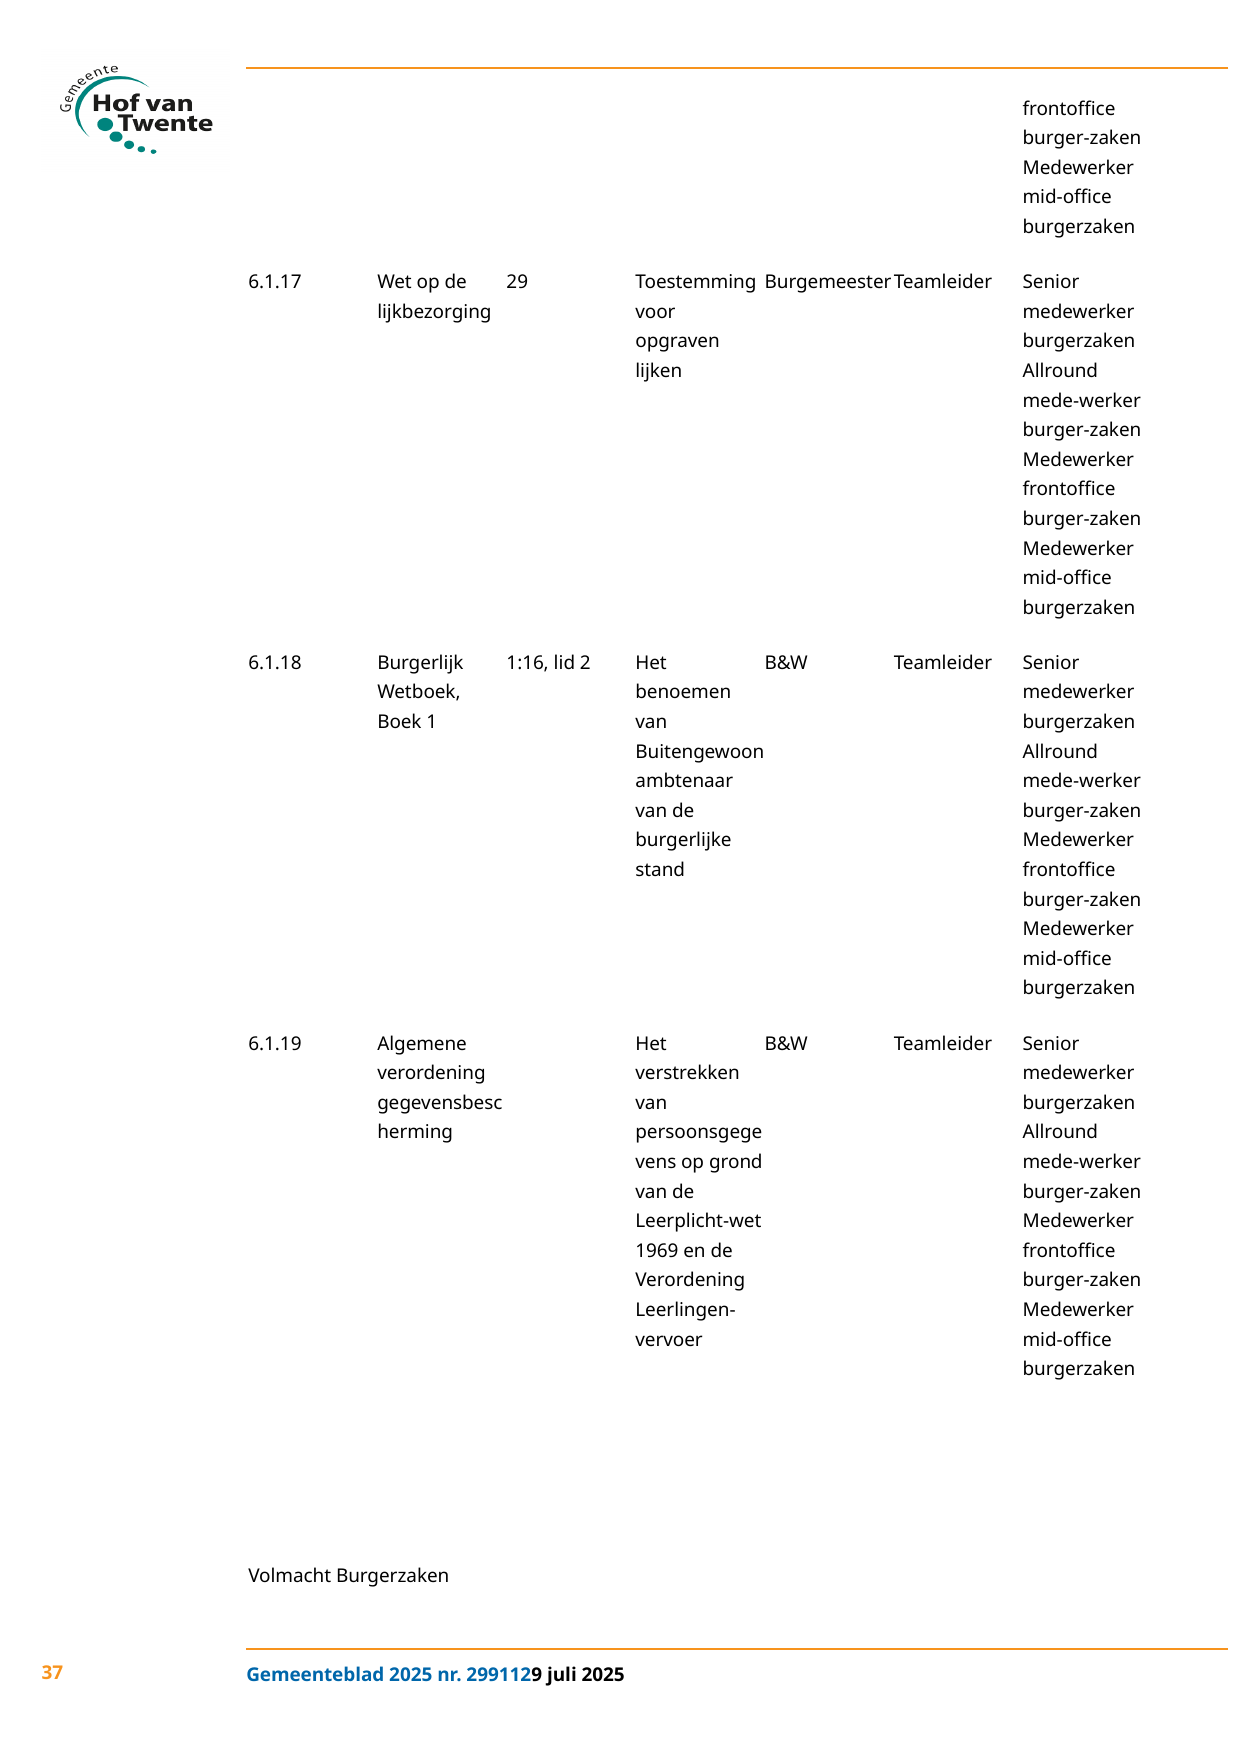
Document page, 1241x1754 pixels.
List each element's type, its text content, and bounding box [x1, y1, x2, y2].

table_cell 6.1.17 [248, 269, 377, 649]
table_cell 1:16, lid 2 [506, 649, 635, 1030]
table_cell [894, 95, 1022, 268]
table_cell [635, 95, 764, 268]
text Volmacht Burgerzaken [248, 1562, 1152, 1587]
table_cell Senior medewerker burgerzaken Allround mede-werker burger-zaken Medewerker frontoffice burger-zaken Medewerker mid-office burgerzaken [1023, 649, 1152, 1030]
table_cell Teamleider [894, 1030, 1022, 1411]
table_cell Senior medewerker burgerzaken Allround mede-werker burger-zaken Medewerker frontoffice burger-zaken Medewerker mid-office burgerzaken [1023, 269, 1152, 649]
table_cell Teamleider [894, 269, 1022, 649]
table_cell Het benoemen van Buitengewoon ambtenaar van de burgerlijke stand [635, 649, 764, 1030]
table_cell [764, 95, 893, 268]
table_cell Teamleider [894, 649, 1022, 1030]
table_cell B&W [764, 649, 893, 1030]
table_cell [506, 95, 635, 268]
table_cell Het verstrekken van persoonsgegevens op grond van de Leerplicht-wet 1969 en de Verordening Leerlingen-vervoer [635, 1030, 764, 1411]
table_cell Burgerlijk Wetboek, Boek 1 [377, 649, 506, 1030]
picture [41, 47, 231, 172]
table_cell frontoffice burger-zaken Medewerker mid-office burgerzaken [1023, 95, 1152, 268]
table_cell [248, 95, 377, 268]
table_cell 6.1.19 [248, 1030, 377, 1411]
table_cell 6.1.18 [248, 649, 377, 1030]
table_cell 29 [506, 269, 635, 649]
table_cell B&W [764, 1030, 893, 1411]
table_cell Burgemeester [764, 269, 893, 649]
table_cell [377, 95, 506, 268]
table_cell Algemene verordening gegevensbescherming [377, 1030, 506, 1411]
table_cell Wet op de lijkbezorging [377, 269, 506, 649]
table_cell [506, 1030, 635, 1411]
table_cell Senior medewerker burgerzaken Allround mede-werker burger-zaken Medewerker frontoffice burger-zaken Medewerker mid-office burgerzaken [1023, 1030, 1152, 1411]
table_cell Toestemming voor opgraven lijken [635, 269, 764, 649]
